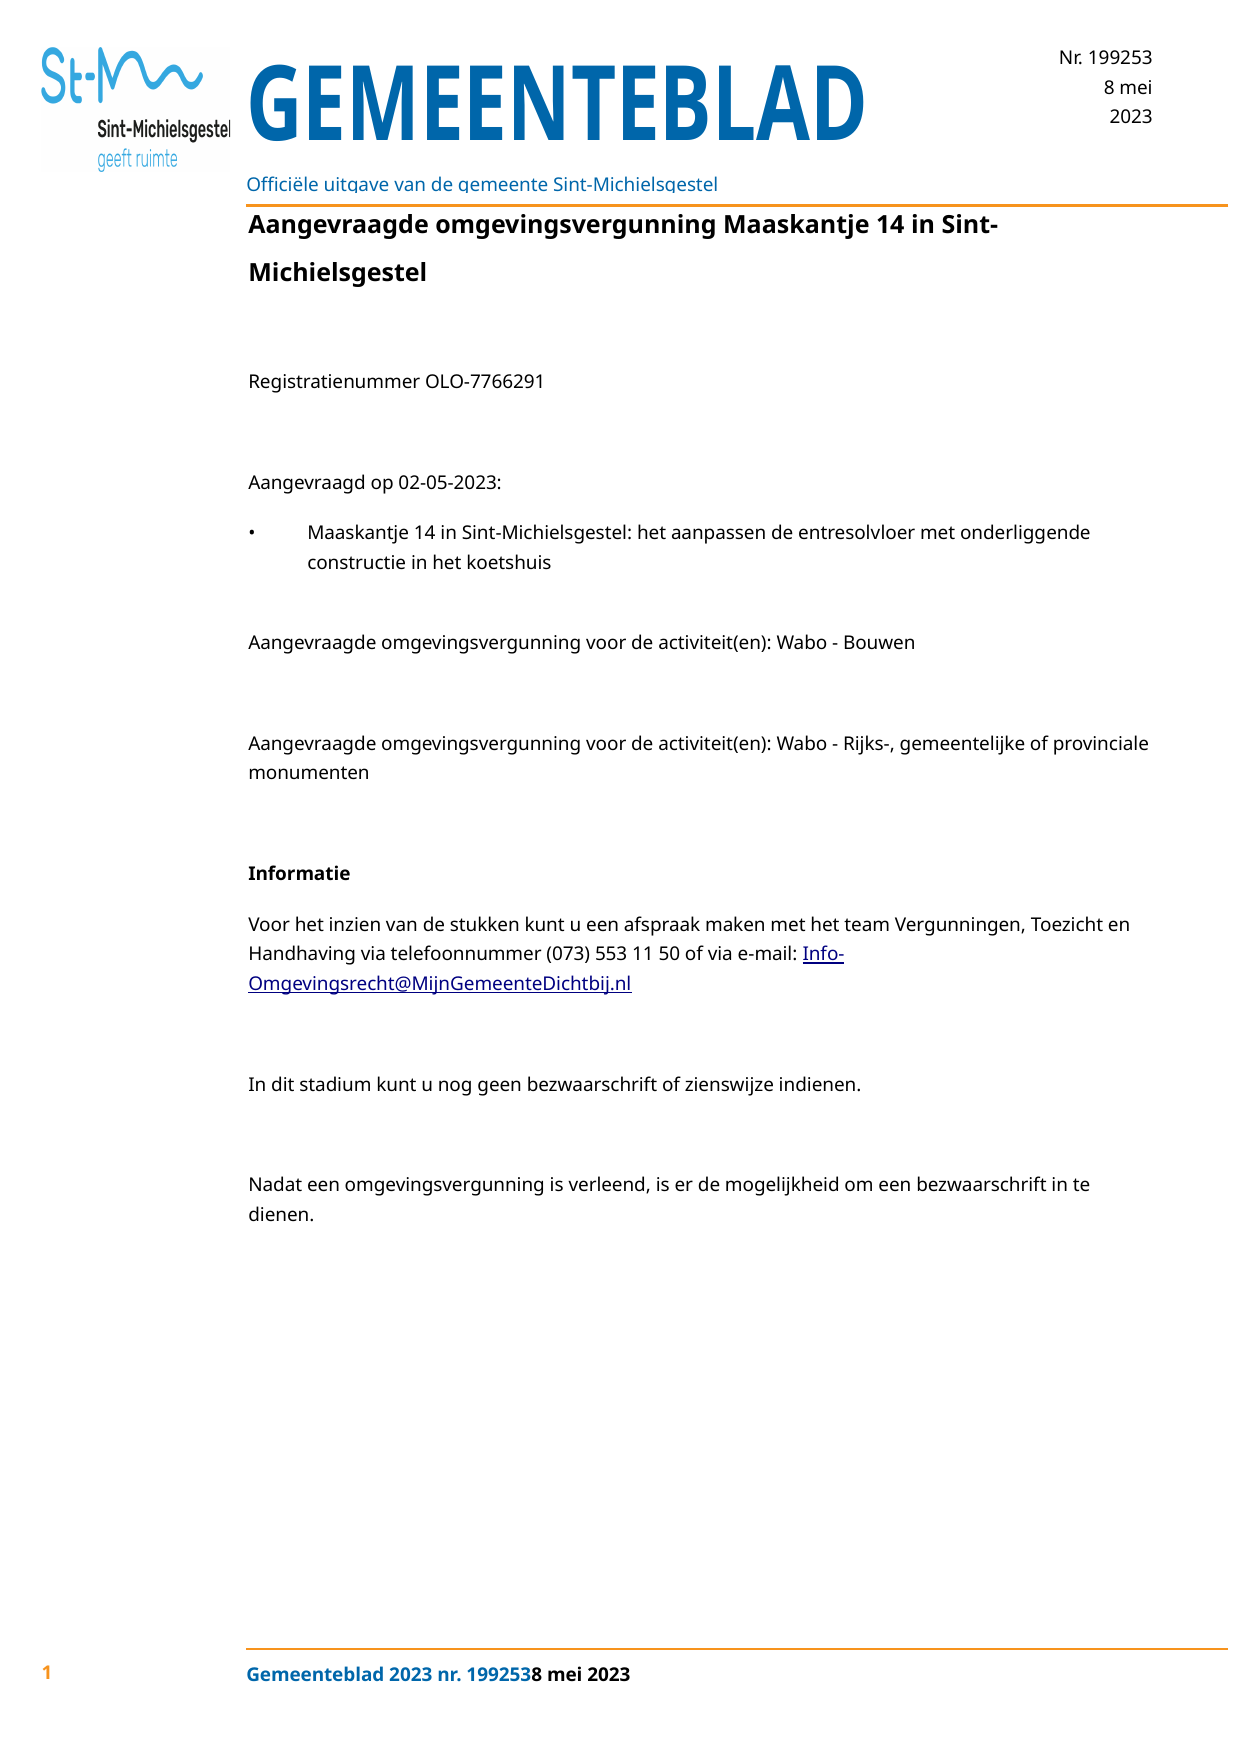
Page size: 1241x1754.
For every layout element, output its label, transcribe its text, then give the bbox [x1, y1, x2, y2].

text Informatie [248, 860, 1152, 886]
text Nadat een omgevingsvergunning is verleend, is er de mogelijkheid om een bezwaarschrift in te dienen. [248, 1172, 1152, 1227]
text Aangevraagd op 02-05-2023: [248, 469, 1152, 495]
text Registratienummer OLO-7766291 [248, 368, 1152, 394]
text In dit stadium kunt u nog geen bezwaarschrift of zienswijze indienen. [248, 1071, 1152, 1097]
text Aangevraagde omgevingsvergunning voor de activiteit(en): Wabo - Bouwen [248, 629, 1152, 655]
text Aangevraagde omgevingsvergunning voor de activiteit(en): Wabo - Rijks-, gemeentelijke of provinciale monumenten [248, 730, 1152, 785]
text Voor het inzien van de stukken kunt u een afspraak maken met het team Vergunningen, Toezicht en Handhaving via telefoonnummer (073) 553 11 50 of via e-mail: Info-Omgevingsrecht@MijnGemeenteDichtbij.nl [248, 911, 1152, 996]
picture [41, 47, 231, 172]
list Maaskantje 14 in Sint-Michielsgestel: het aanpassen de entresolv­loer met onderligg­ende construct­ie in het koetshuis [248, 519, 1152, 575]
text Aangevraagde omgevingsvergunning Maaskantje 14 in Sint-Michielsgestel [248, 207, 1152, 288]
